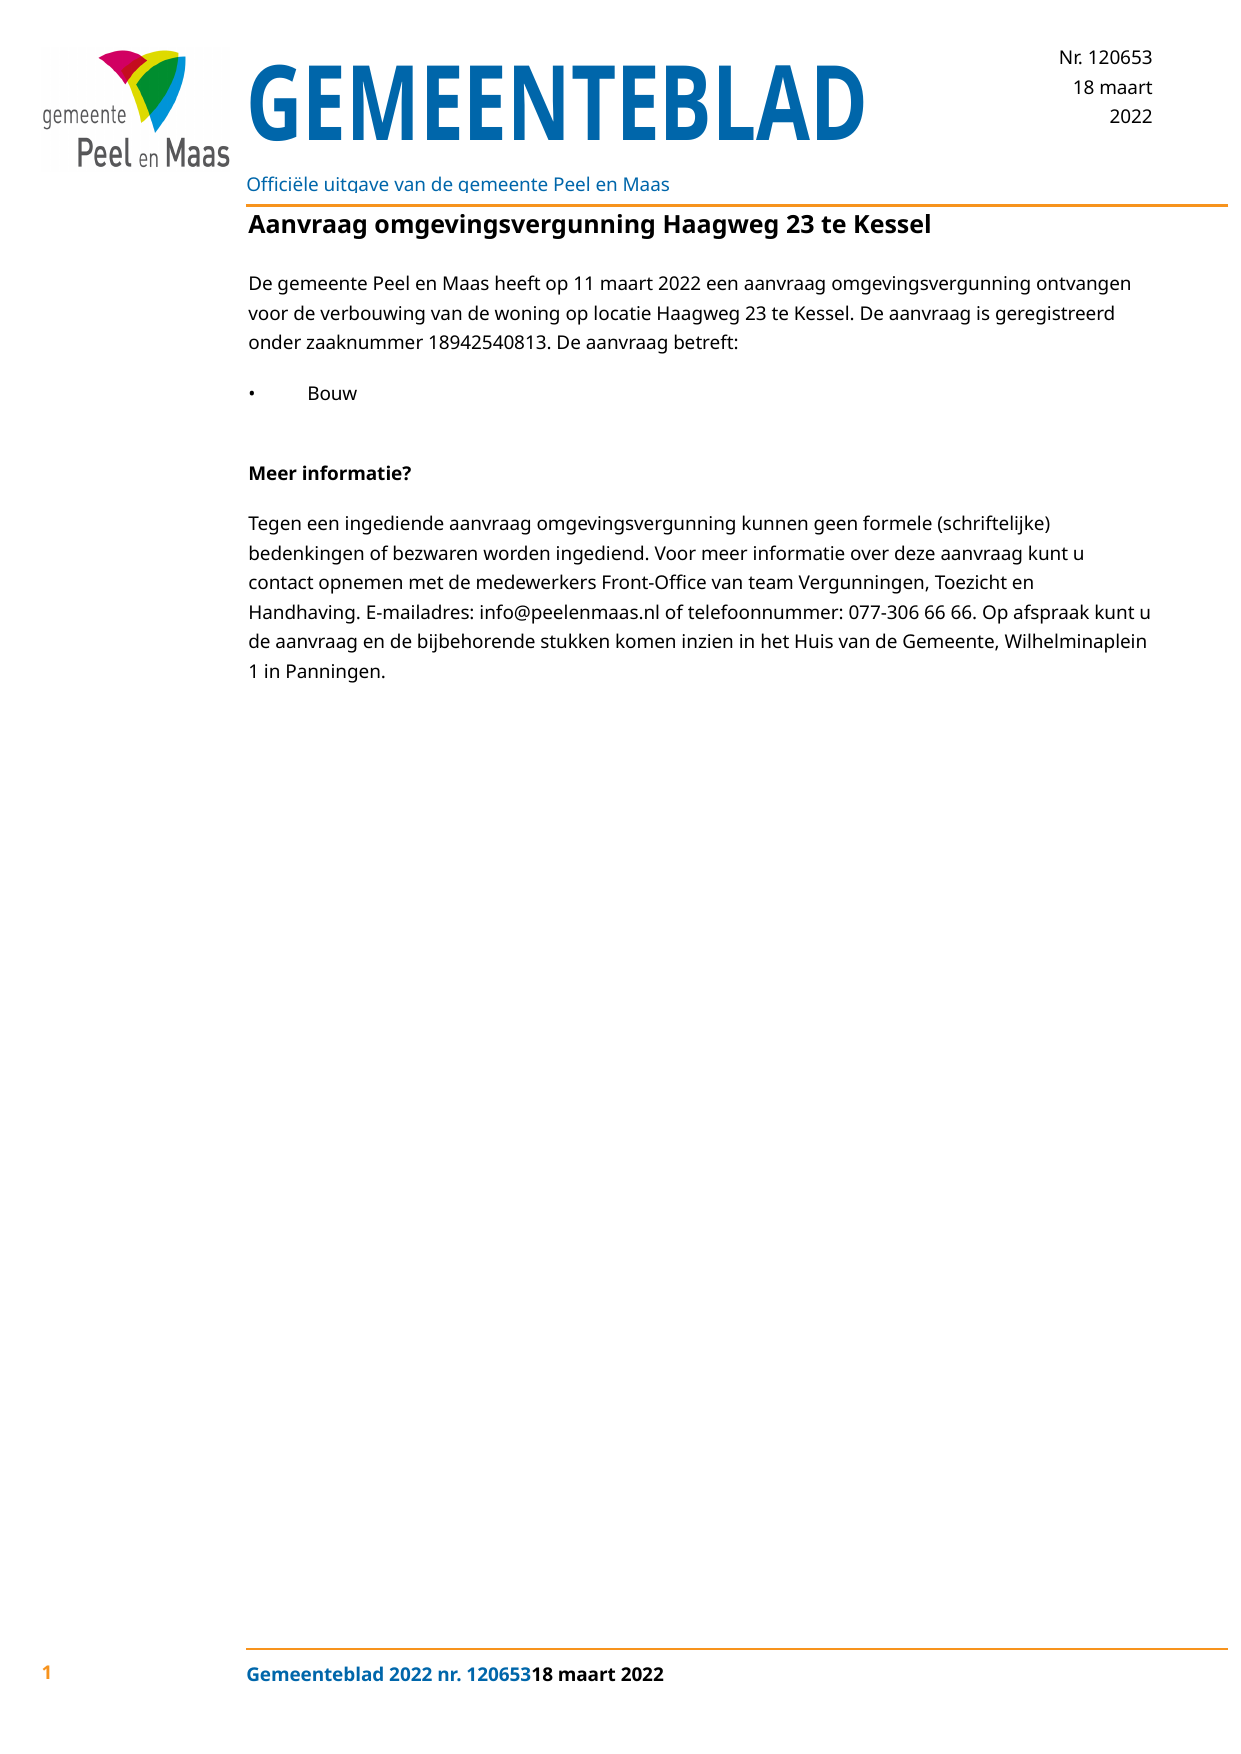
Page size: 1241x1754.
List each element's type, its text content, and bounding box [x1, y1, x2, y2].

list Bouw [248, 380, 1152, 406]
text Aanvraag omgevingsvergunning Haagweg 23 te Kessel [248, 207, 1152, 241]
text Tegen een ingediende aanvraag omgevingsvergunning kunnen geen formele (schriftelijke) bedenkingen of bezwaren worden ingediend. Voor meer informatie over deze aanvraag kunt u contact opnemen met de medewerkers Front-Office van team Vergunningen, Toezicht en Handhaving. E-mailadres: info@peelenmaas.nl of telefoonnummer: 077-306 66 66. Op afspraak kunt u de aanvraag en de bijbehorende stukken komen inzien in het Huis van de Gemeente, Wilhelminaplein 1 in Panningen. [248, 510, 1152, 684]
text Meer informatie? [248, 460, 1152, 486]
picture [41, 47, 231, 172]
text De gemeente Peel en Maas heeft op 11 maart 2022 een aanvraag omgevingsvergunning ontvangen voor de verbouwing van de woning op locatie Haagweg 23 te Kessel. De aanvraag is geregistreerd onder zaaknummer 18942540813. De aanvraag betreft: [248, 270, 1152, 355]
